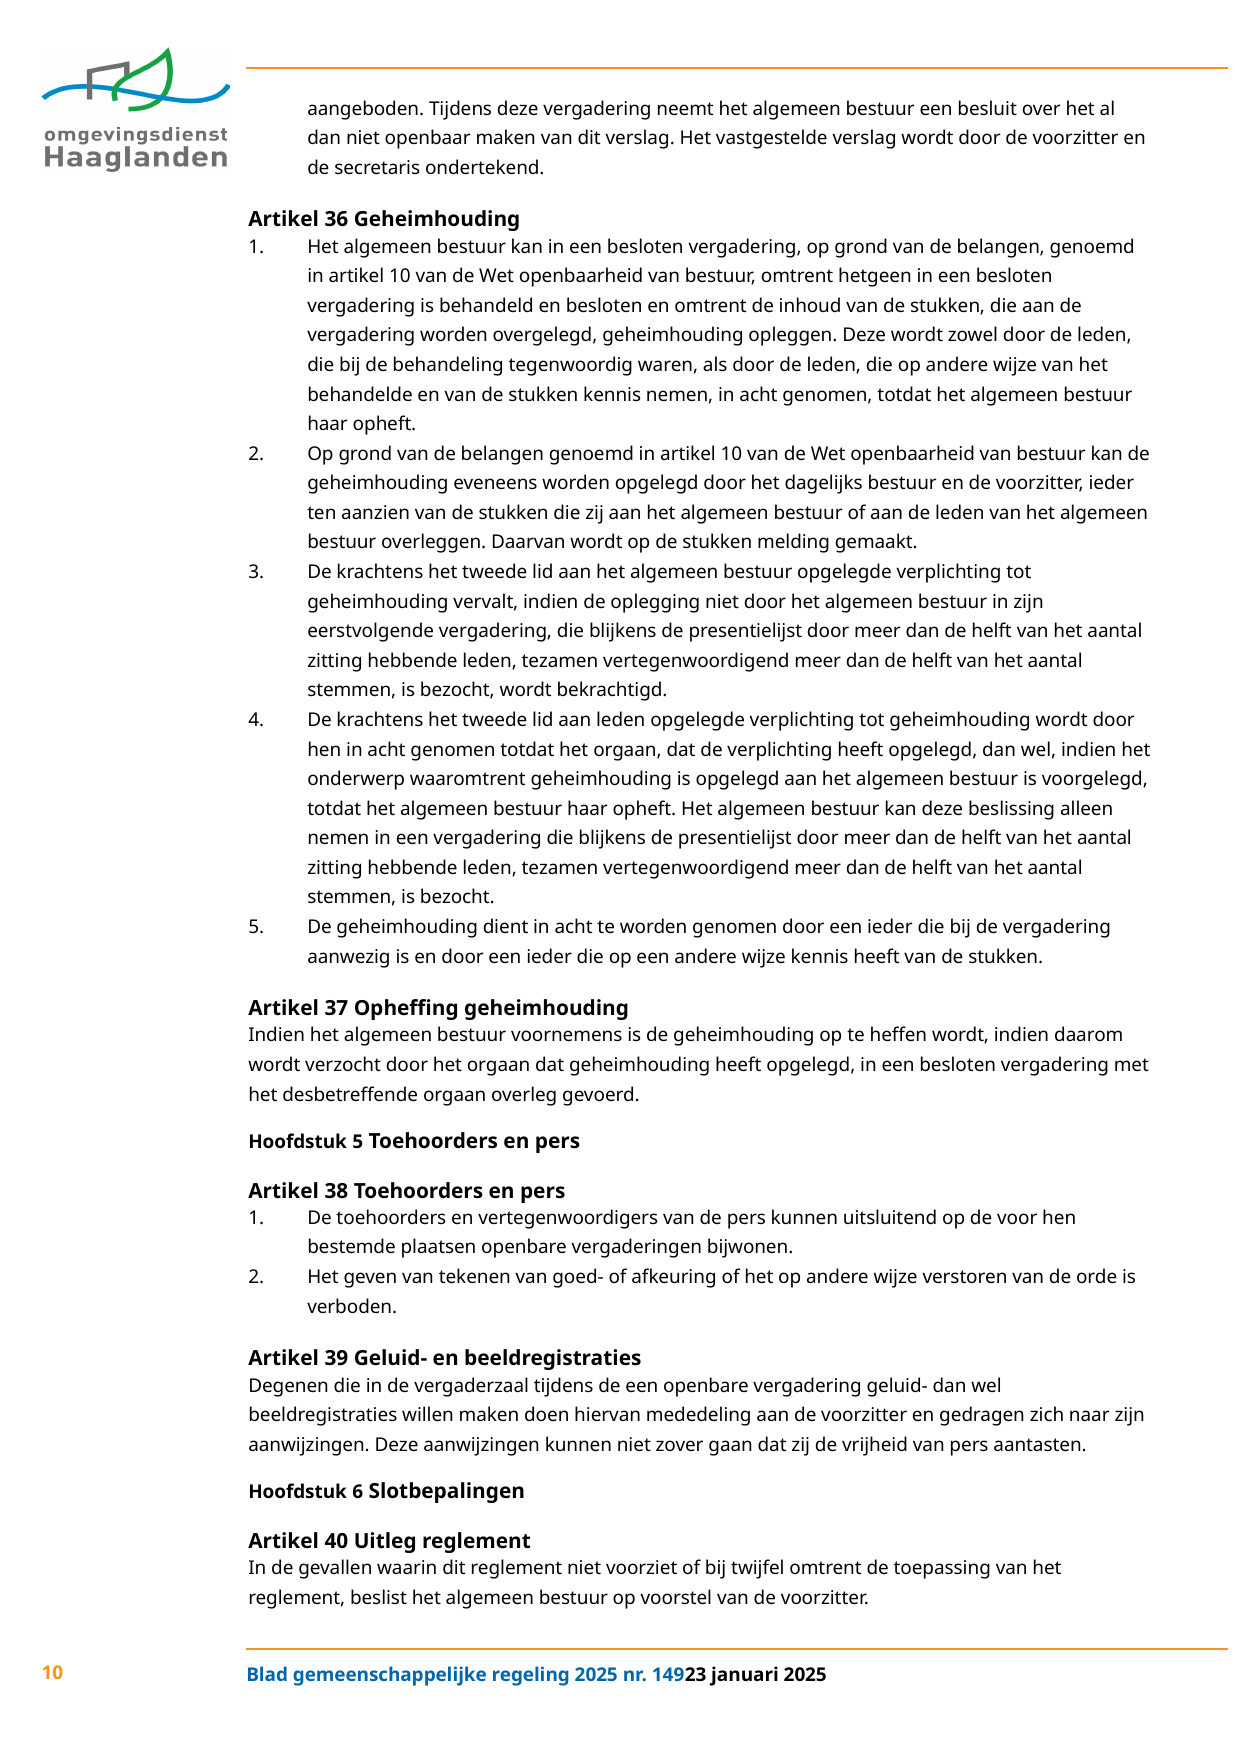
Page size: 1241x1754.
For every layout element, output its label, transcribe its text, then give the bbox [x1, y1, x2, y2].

picture [41, 47, 231, 172]
text Artikel 36 Geheimhouding [248, 204, 1152, 233]
text Indien het algemeen bestuur voornemens is de geheimhouding op te heffen wordt, indien daarom wordt verzocht door het orgaan dat geheimhouding heeft opgelegd, in een besloten vergadering met het desbetreffende orgaan overleg gevoerd. [248, 1022, 1152, 1107]
text Hoofdstuk 6 Slotbepalingen [248, 1477, 1152, 1505]
text Hoofdstuk 5 Toehoorders en pers [248, 1126, 1152, 1155]
list aangeboden. Tijdens deze vergadering neemt het algemeen bestuur een besluit over het al dan niet openbaar maken van dit verslag. Het vastgestelde verslag wordt door de voorzitter en de secretaris ondertekend. [248, 95, 1152, 180]
list De krachtens het tweede lid aan leden opgelegde verplichting tot geheimhouding wordt door hen in acht genomen totdat het orgaan, dat de verplichting heeft opgelegd, dan wel, indien het onderwerp waaromtrent geheimhouding is opgelegd aan het algemeen bestuur is voorgelegd, totdat het algemeen bestuur haar opheft. Het algemeen bestuur kan deze beslissing alleen nemen in een vergadering die blijkens de presentielijst door meer dan de helft van het aantal zitting hebbende leden, tezamen vertegenwoordigend meer dan de helft van het aantal stemmen, is bezocht. [248, 706, 1152, 909]
list De toehoorders en vertegenwoordigers van de pers kunnen uitsluitend op de voor hen bestemde plaatsen openbare vergaderingen bijwonen. [248, 1204, 1152, 1259]
text Artikel 39 Geluid- en beeldregistraties [248, 1343, 1152, 1372]
list Het geven van tekenen van goed- of afkeuring of het op andere wijze verstoren van de orde is verboden. [248, 1263, 1152, 1319]
text Artikel 38 Toehoorders en pers [248, 1176, 1152, 1204]
list De krachtens het tweede lid aan het algemeen bestuur opgelegde verplichting tot geheimhouding vervalt, indien de oplegging niet door het algemeen bestuur in zijn eerstvolgende vergadering, die blijkens de presentielijst door meer dan de helft van het aantal zitting hebbende leden, tezamen vertegenwoordigend meer dan de helft van het aantal stemmen, is bezocht, wordt bekrachtigd. [248, 558, 1152, 702]
list Op grond van de belangen genoemd in artikel 10 van de Wet openbaarheid van bestuur kan de geheimhouding eveneens worden opgelegd door het dagelijks bestuur en de voorzitter, ieder ten aanzien van de stukken die zij aan het algemeen bestuur of aan de leden van het algemeen bestuur overleggen. Daarvan wordt op de stukken melding gemaakt. [248, 440, 1152, 554]
text Artikel 40 Uitleg reglement [248, 1526, 1152, 1554]
text Artikel 37 Opheffing geheimhouding [248, 993, 1152, 1022]
text Degenen die in de vergaderzaal tijdens de een openbare vergadering geluid- dan wel beeldregistraties willen maken doen hiervan mededeling aan de voorzitter en gedragen zich naar zijn aanwijzingen. Deze aanwijzingen kunnen niet zover gaan dat zij de vrijheid van pers aantasten. [248, 1372, 1152, 1457]
list De geheimhouding dient in acht te worden genomen door een ieder die bij de vergadering aanwezig is en door een ieder die op een andere wijze kennis heeft van de stukken. [248, 913, 1152, 968]
list Het algemeen bestuur kan in een besloten vergadering, op grond van de belangen, genoemd in artikel 10 van de Wet openbaarheid van bestuur, omtrent hetgeen in een besloten vergadering is behandeld en besloten en omtrent de inhoud van de stukken, die aan de vergadering worden overgelegd, geheimhouding opleggen. Deze wordt zowel door de leden, die bij de behandeling tegenwoordig waren, als door de leden, die op andere wijze van het behandelde en van de stukken kennis nemen, in acht genomen, totdat het algemeen bestuur haar opheft. [248, 233, 1152, 436]
text In de gevallen waarin dit reglement niet voorziet of bij twijfel omtrent de toepassing van het reglement, beslist het algemeen bestuur op voorstel van de voorzitter. [248, 1554, 1152, 1609]
